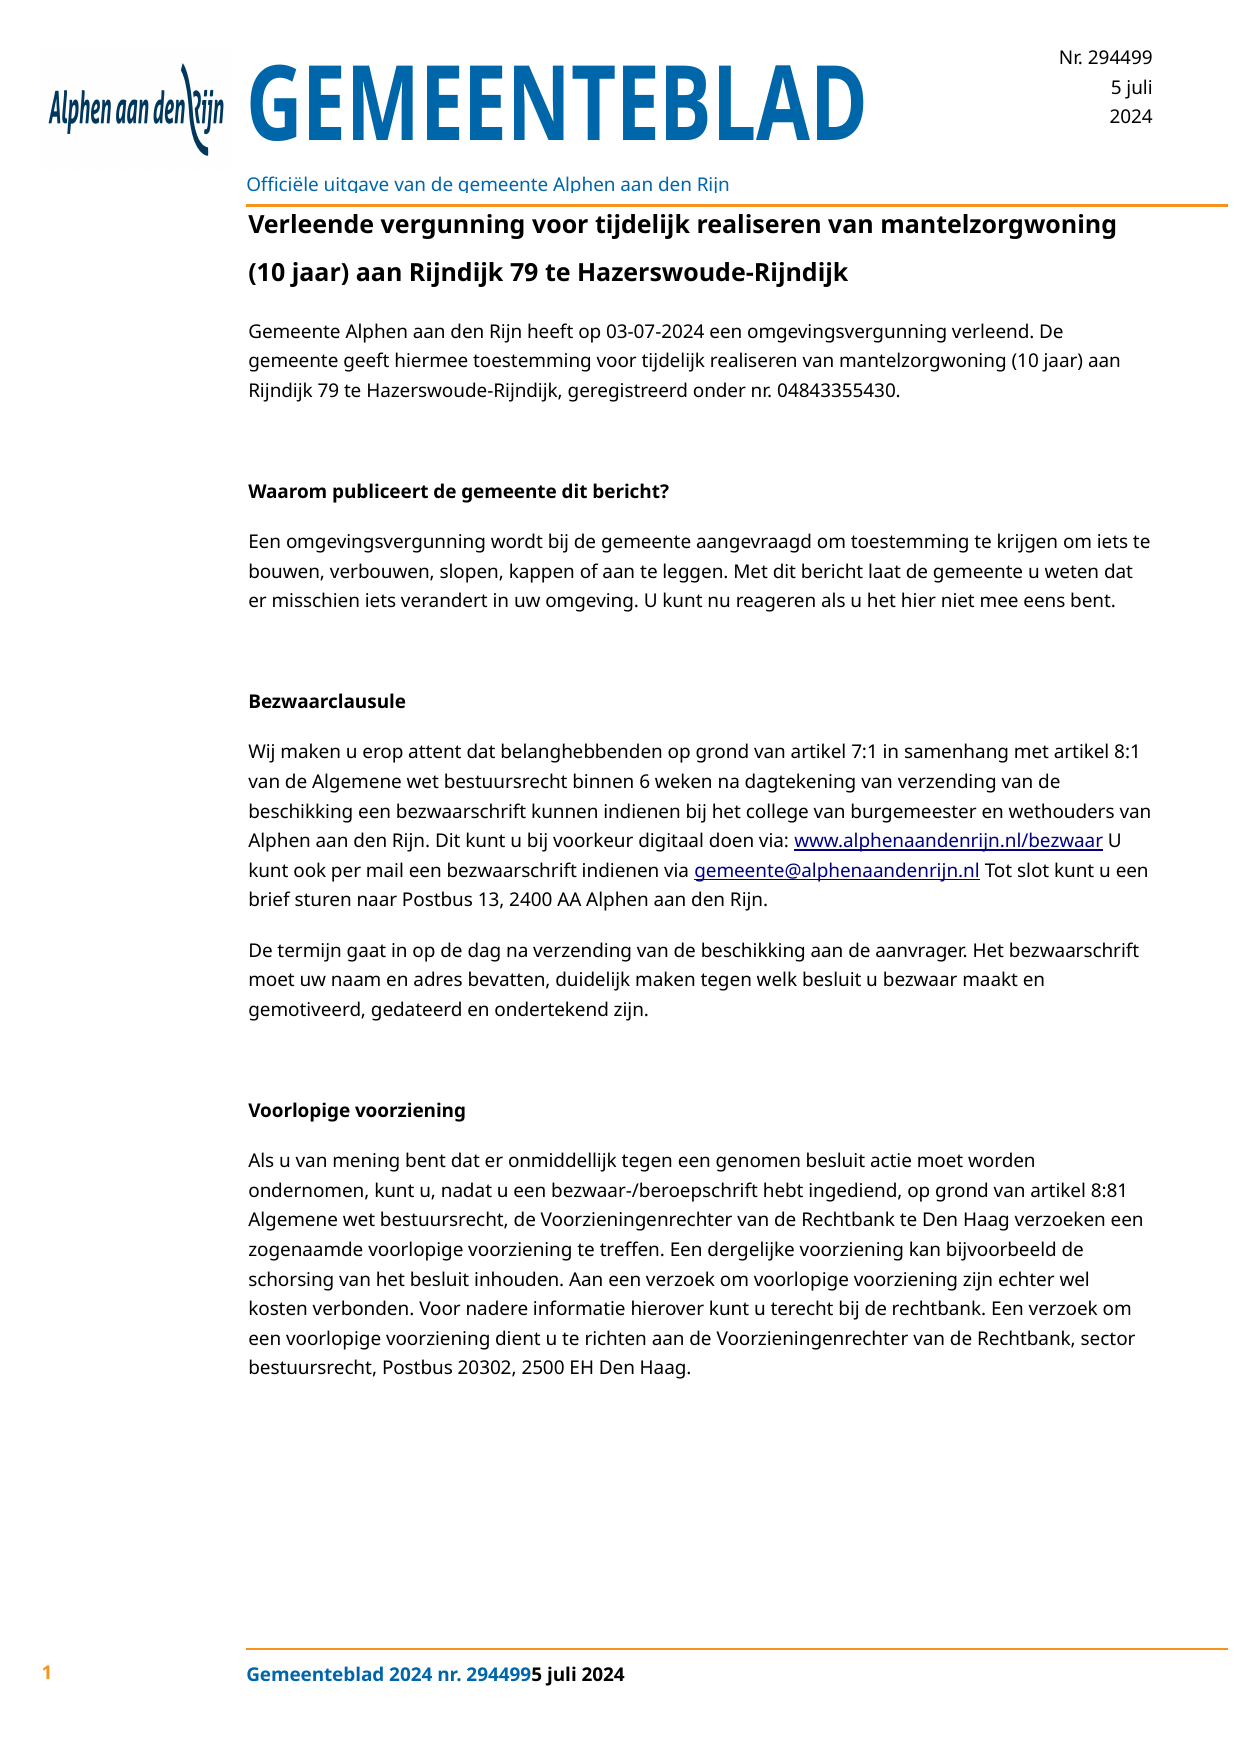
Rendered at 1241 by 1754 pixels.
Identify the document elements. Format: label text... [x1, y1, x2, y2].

picture [41, 47, 231, 172]
text Voorlopige voorziening [248, 1097, 1152, 1123]
text Wij maken u erop attent dat belanghebbenden op grond van artikel 7:1 in samenhang met artikel 8:1 van de Algemene wet bestuursrecht binnen 6 weken na dagtekening van verzending van de beschikking een bezwaarschrift kunnen indienen bij het college van burgemeester en wethouders van Alphen aan den Rijn. Dit kunt u bij voorkeur digitaal doen via: www.alphenaandenrijn.nl/bezwaar U kunt ook per mail een bezwaarschrift indienen via gemeente@alphenaandenrijn.nl Tot slot kunt u een brief sturen naar Postbus 13, 2400 AA Alphen aan den Rijn. [248, 739, 1152, 912]
text Gemeente Alphen aan den Rijn heeft op 03-07-2024 een omgevingsvergunning verleend. De gemeente geeft hiermee toestemming voor tijdelijk realiseren van mantelzorgwoning (10 jaar) aan Rijndijk 79 te Hazerswoude-Rijndijk, geregistreerd onder nr. 04843355430. [248, 318, 1152, 403]
text Waarom publiceert de gemeente dit bericht? [248, 478, 1152, 504]
text De termijn gaat in op de dag na verzending van de beschikking aan de aanvrager. Het bezwaarschrift moet uw naam en adres bevatten, duidelijk maken tegen welk besluit u bezwaar maakt en gemotiveerd, gedateerd en ondertekend zijn. [248, 937, 1152, 1022]
text Een omgevingsvergunning wordt bij de gemeente aangevraagd om toestemming te krijgen om iets te bouwen, verbouwen, slopen, kappen of aan te leggen. Met dit bericht laat de gemeente u weten dat er misschien iets verandert in uw omgeving. U kunt nu reageren als u het hier niet mee eens bent. [248, 528, 1152, 613]
text Als u van mening bent dat er onmiddellijk tegen een genomen besluit actie moet worden ondernomen, kunt u, nadat u een bezwaar-/beroepschrift hebt ingediend, op grond van artikel 8:81 Algemene wet bestuursrecht, de Voorzieningenrechter van de Rechtbank te Den Haag verzoeken een zogenaamde voorlopige voorziening te treffen. Een dergelijke voorziening kan bijvoorbeeld de schorsing van het besluit inhouden. Aan een verzoek om voorlopige voorziening zijn echter wel kosten verbonden. Voor nadere informatie hierover kunt u terecht bij de rechtbank. Een verzoek om een voorlopige voorziening dient u te richten aan de Voorzieningenrechter van de Rechtbank, sector bestuursrecht, Postbus 20302, 2500 EH Den Haag. [248, 1147, 1152, 1380]
text Verleende vergunning voor tijdelijk realiseren van mantelzorgwoning (10 jaar) aan Rijndijk 79 te Hazerswoude-Rijndijk [248, 207, 1152, 288]
text Bezwaarclausule [248, 688, 1152, 714]
